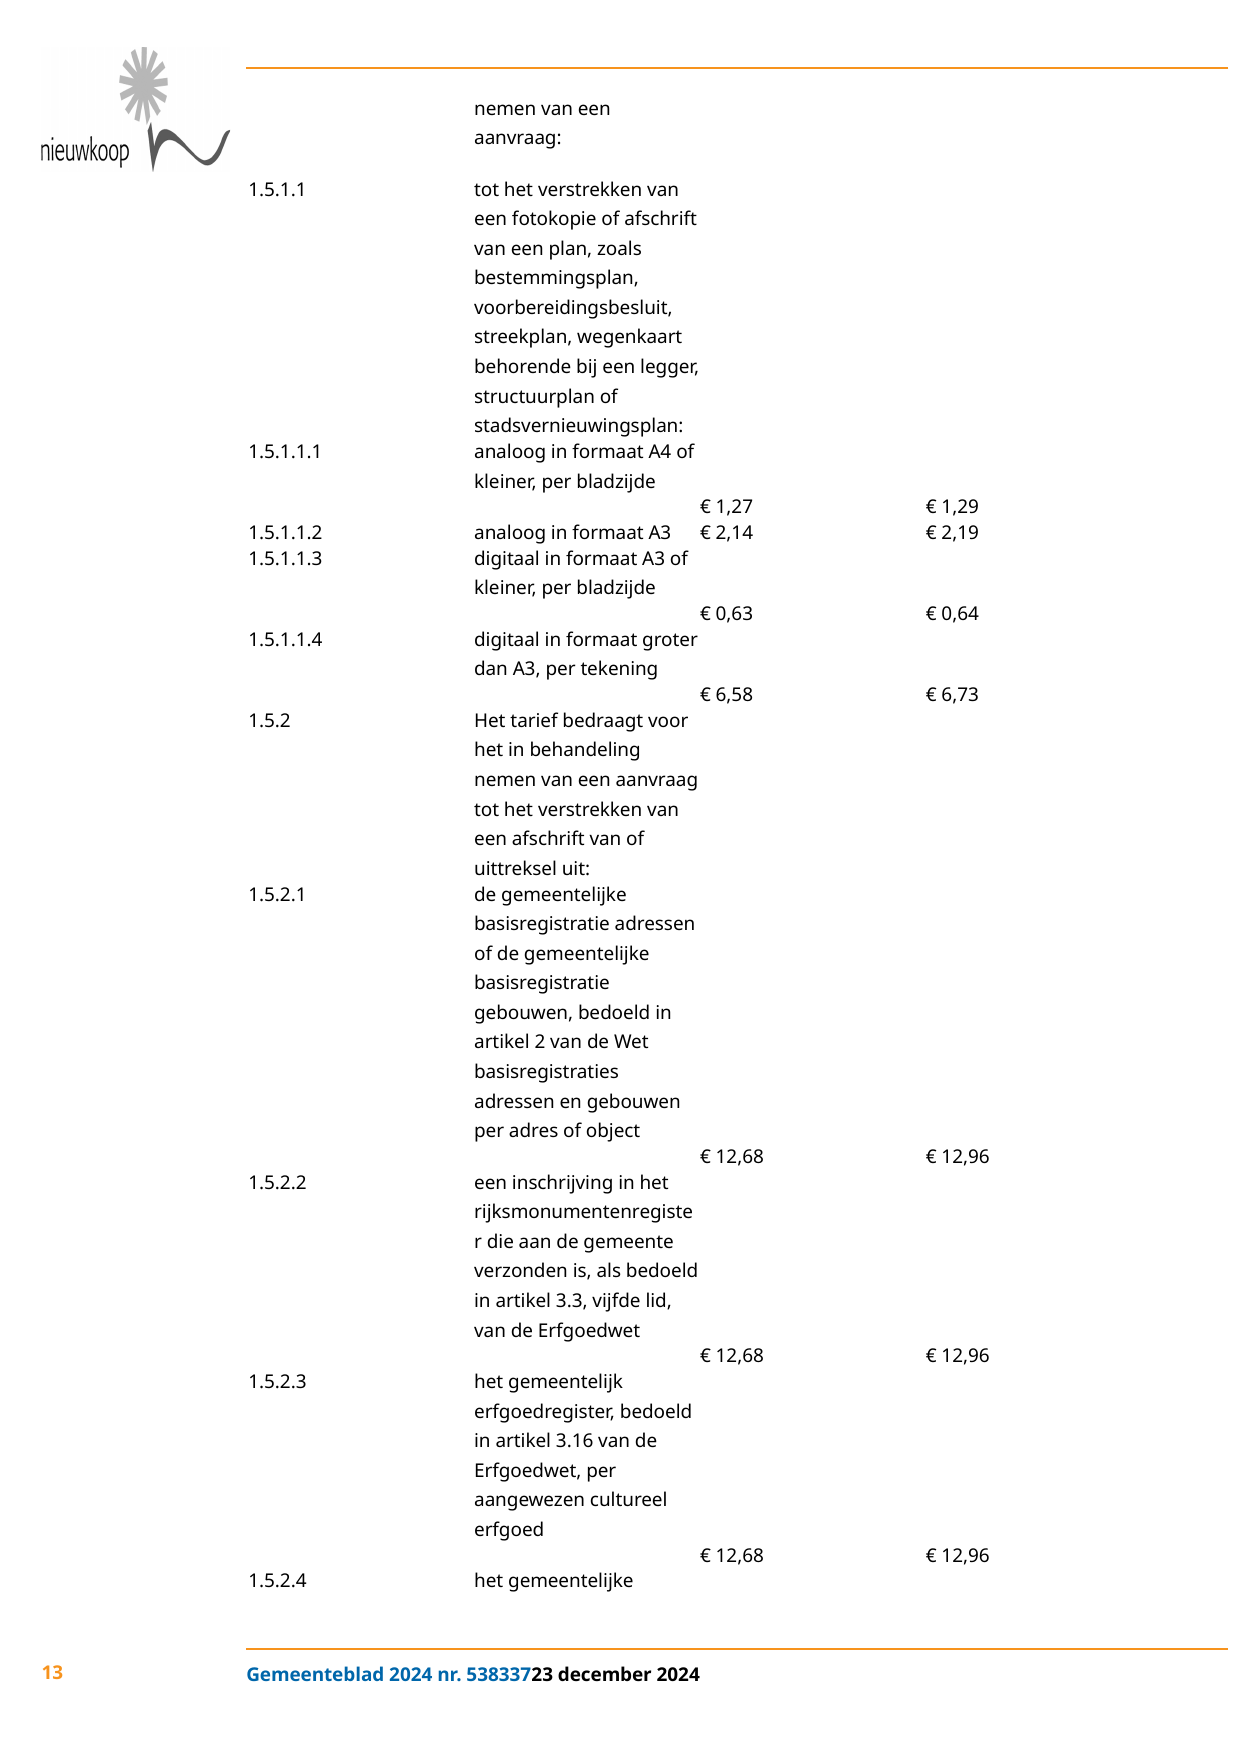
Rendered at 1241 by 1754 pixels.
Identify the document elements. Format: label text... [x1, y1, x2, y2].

table_cell tot het verstrekken van een fotokopie of afschrift van een plan, zoals bestemmingsplan, voorbereidingsbesluit, streekplan, wegenkaart behorende bij een legger, structuurplan of stadsvernieuwingsplan: [474, 176, 700, 438]
table_cell [248, 494, 474, 519]
table_cell [700, 150, 926, 176]
table_cell [248, 1343, 474, 1368]
table_cell 1.5.1.1.4 [248, 626, 474, 681]
table_cell de gemeentelijke basisregistratie adressen of de gemeentelijke basisregistratie gebouwen, bedoeld in artikel 2 van de Wet basisregistraties adressen en gebouwen per adres of object [474, 881, 700, 1143]
table_cell digitaal in formaat groter dan A3, per tekening [474, 626, 700, 681]
table_cell 1.5.2.1 [248, 881, 474, 1143]
table_cell [474, 600, 700, 626]
table_cell [700, 1368, 926, 1542]
table_cell [926, 176, 1152, 438]
picture [41, 47, 231, 172]
table_cell [926, 438, 1152, 493]
table_cell [700, 95, 926, 150]
table_cell € 2,14 [700, 519, 926, 545]
table_cell € 12,68 [700, 1343, 926, 1368]
table_cell € 6,73 [926, 681, 1152, 707]
table_cell [926, 626, 1152, 681]
table_cell [700, 626, 926, 681]
table_cell € 0,63 [700, 600, 926, 626]
table_cell 1.5.2.2 [248, 1169, 474, 1342]
table_cell het gemeentelijk erfgoedregister, bedoeld in artikel 3.16 van de Erfgoedwet, per aangewezen cultureel erfgoed [474, 1368, 700, 1542]
table_cell nemen van een aanvraag: [474, 95, 700, 150]
table_cell analoog in formaat A3 [474, 519, 700, 545]
table_cell 1.5.1.1 [248, 176, 474, 438]
table_cell [248, 1143, 474, 1169]
table_cell [926, 545, 1152, 600]
table_cell [248, 681, 474, 707]
table_cell [700, 438, 926, 493]
table_cell [700, 176, 926, 438]
table_cell [926, 707, 1152, 881]
table_cell [926, 881, 1152, 1143]
table_cell [926, 150, 1152, 176]
table_cell € 2,19 [926, 519, 1152, 545]
table_cell 1.5.1.1.2 [248, 519, 474, 545]
table_cell € 1,27 [700, 494, 926, 519]
table_cell € 12,96 [926, 1143, 1152, 1169]
table_cell [474, 150, 700, 176]
table_cell € 12,96 [926, 1343, 1152, 1368]
table_cell € 12,68 [700, 1143, 926, 1169]
table_cell [926, 1368, 1152, 1542]
table_cell een inschrijving in het rijksmonumentenregister die aan de gemeente verzonden is, als bedoeld in artikel 3.3, vijfde lid, van de Erfgoedwet [474, 1169, 700, 1342]
table_cell [700, 1169, 926, 1342]
table_cell € 1,29 [926, 494, 1152, 519]
table_cell 1.5.1.1.3 [248, 545, 474, 600]
table_cell 1.5.2.4 [248, 1568, 474, 1593]
table_cell digitaal in formaat A3 of kleiner, per bladzijde [474, 545, 700, 600]
table_cell € 0,64 [926, 600, 1152, 626]
table_cell [700, 545, 926, 600]
table_cell [700, 707, 926, 881]
table_cell € 6,58 [700, 681, 926, 707]
table_cell [474, 1542, 700, 1568]
table_cell [926, 1169, 1152, 1342]
table_cell [248, 600, 474, 626]
table_cell [926, 1568, 1152, 1593]
table_cell [474, 1343, 700, 1368]
table_cell [474, 494, 700, 519]
table_cell [474, 1143, 700, 1169]
table_cell 1.5.2 [248, 707, 474, 881]
table_cell [474, 681, 700, 707]
table_cell [700, 881, 926, 1143]
table_cell [248, 150, 474, 176]
table_cell het gemeentelijke [474, 1568, 700, 1593]
table_cell 1.5.1.1.1 [248, 438, 474, 493]
table_cell € 12,96 [926, 1542, 1152, 1568]
table_cell € 12,68 [700, 1542, 926, 1568]
table_cell [700, 1568, 926, 1593]
table_cell analoog in formaat A4 of kleiner, per bladzijde [474, 438, 700, 493]
table_cell [248, 1542, 474, 1568]
table_cell [248, 95, 474, 150]
table_cell Het tarief bedraagt voor het in behandeling nemen van een aanvraag tot het verstrekken van een afschrift van of uittreksel uit: [474, 707, 700, 881]
table_cell 1.5.2.3 [248, 1368, 474, 1542]
table_cell [926, 95, 1152, 150]
